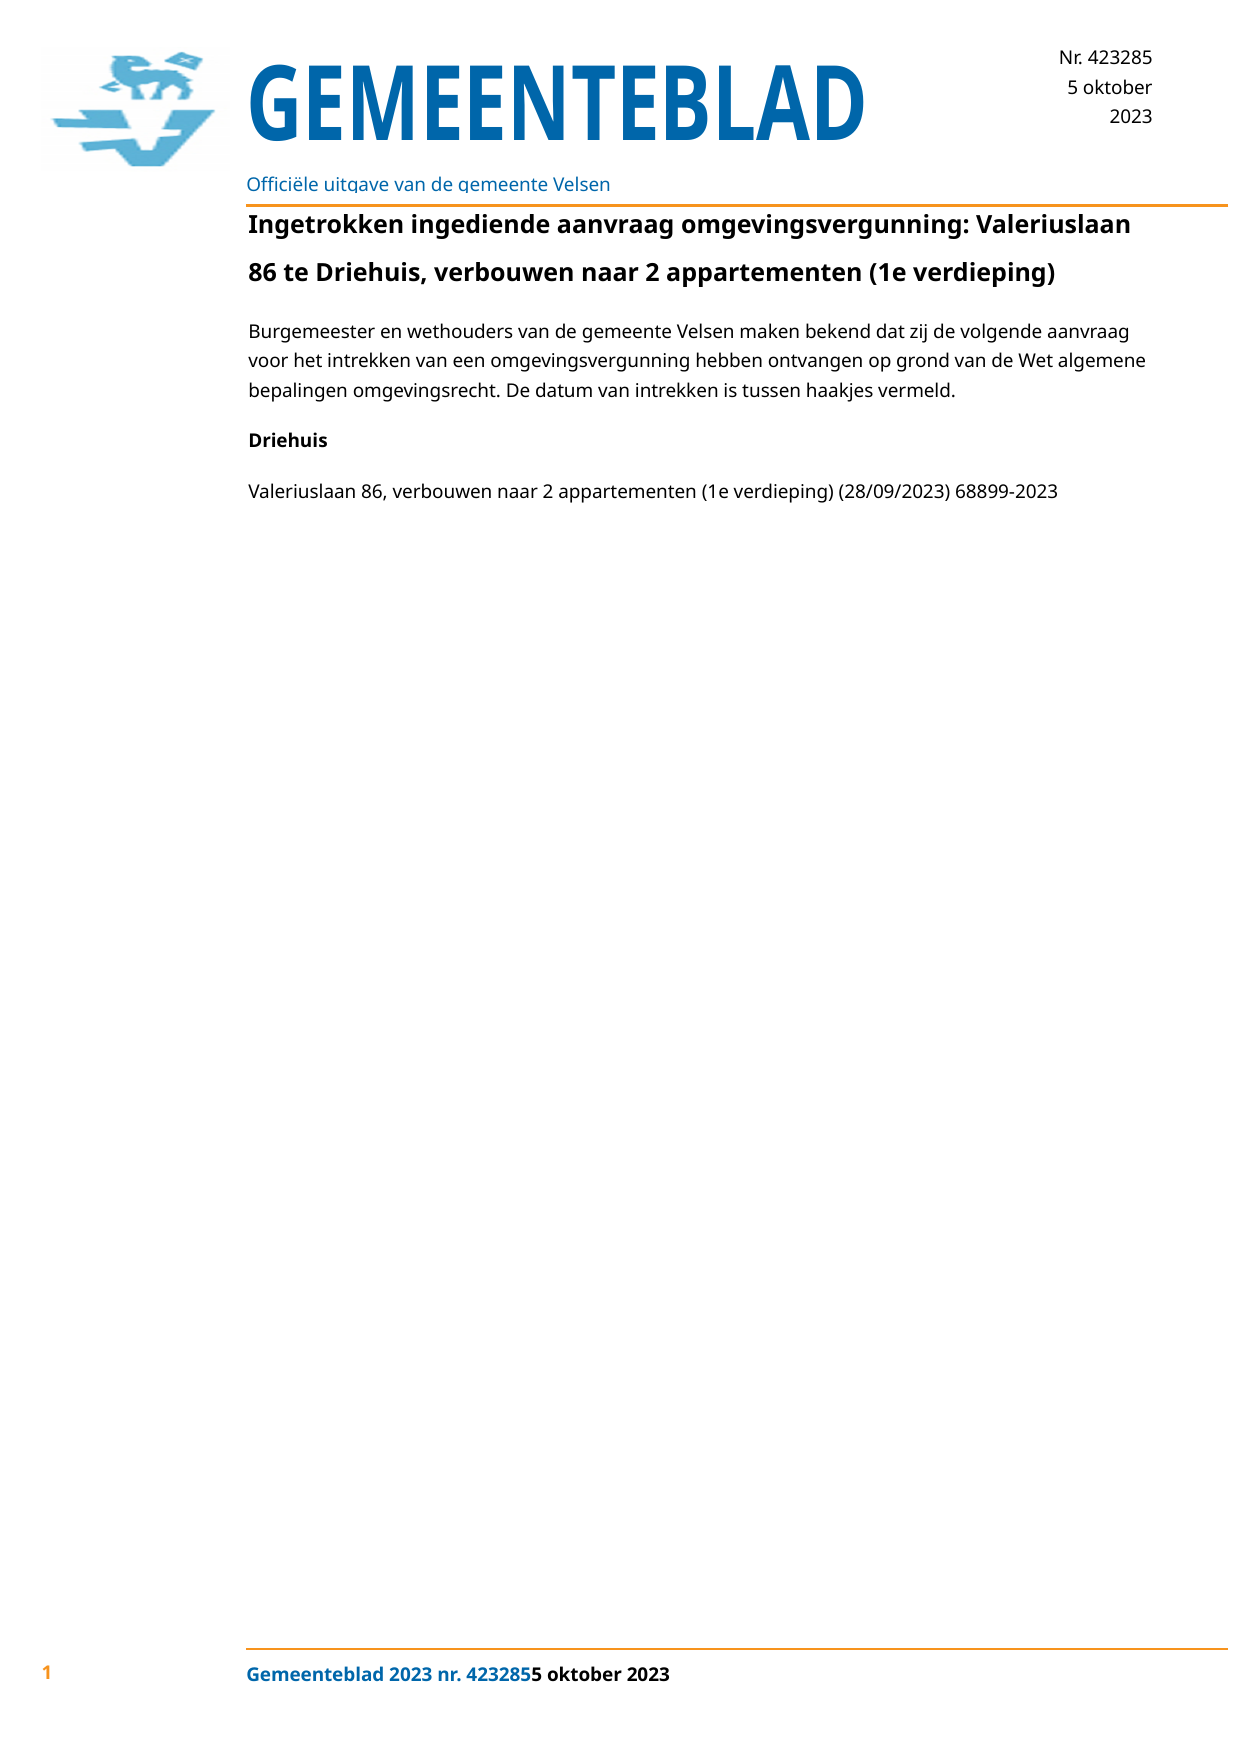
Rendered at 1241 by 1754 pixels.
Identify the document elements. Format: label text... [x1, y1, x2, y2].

text Ingetrokken ingediende aanvraag omgevingsvergunning: Valeriuslaan 86 te Driehuis, verbouwen naar 2 appartementen (1e verdieping) [248, 207, 1152, 288]
picture [41, 47, 231, 172]
text Burgemeester en wethouders van de gemeente Velsen maken bekend dat zij de volgende aanvraag voor het intrekken van een omgevingsvergunning hebben ontvangen op grond van de Wet algemene bepalingen omgevingsrecht. De datum van intrekken is tussen haakjes vermeld. [248, 318, 1152, 403]
text Valeriuslaan 86, verbouwen naar 2 appartementen (1e verdieping) (28/09/2023) 68899-2023 [248, 478, 1152, 504]
text Driehuis [248, 427, 1152, 453]
